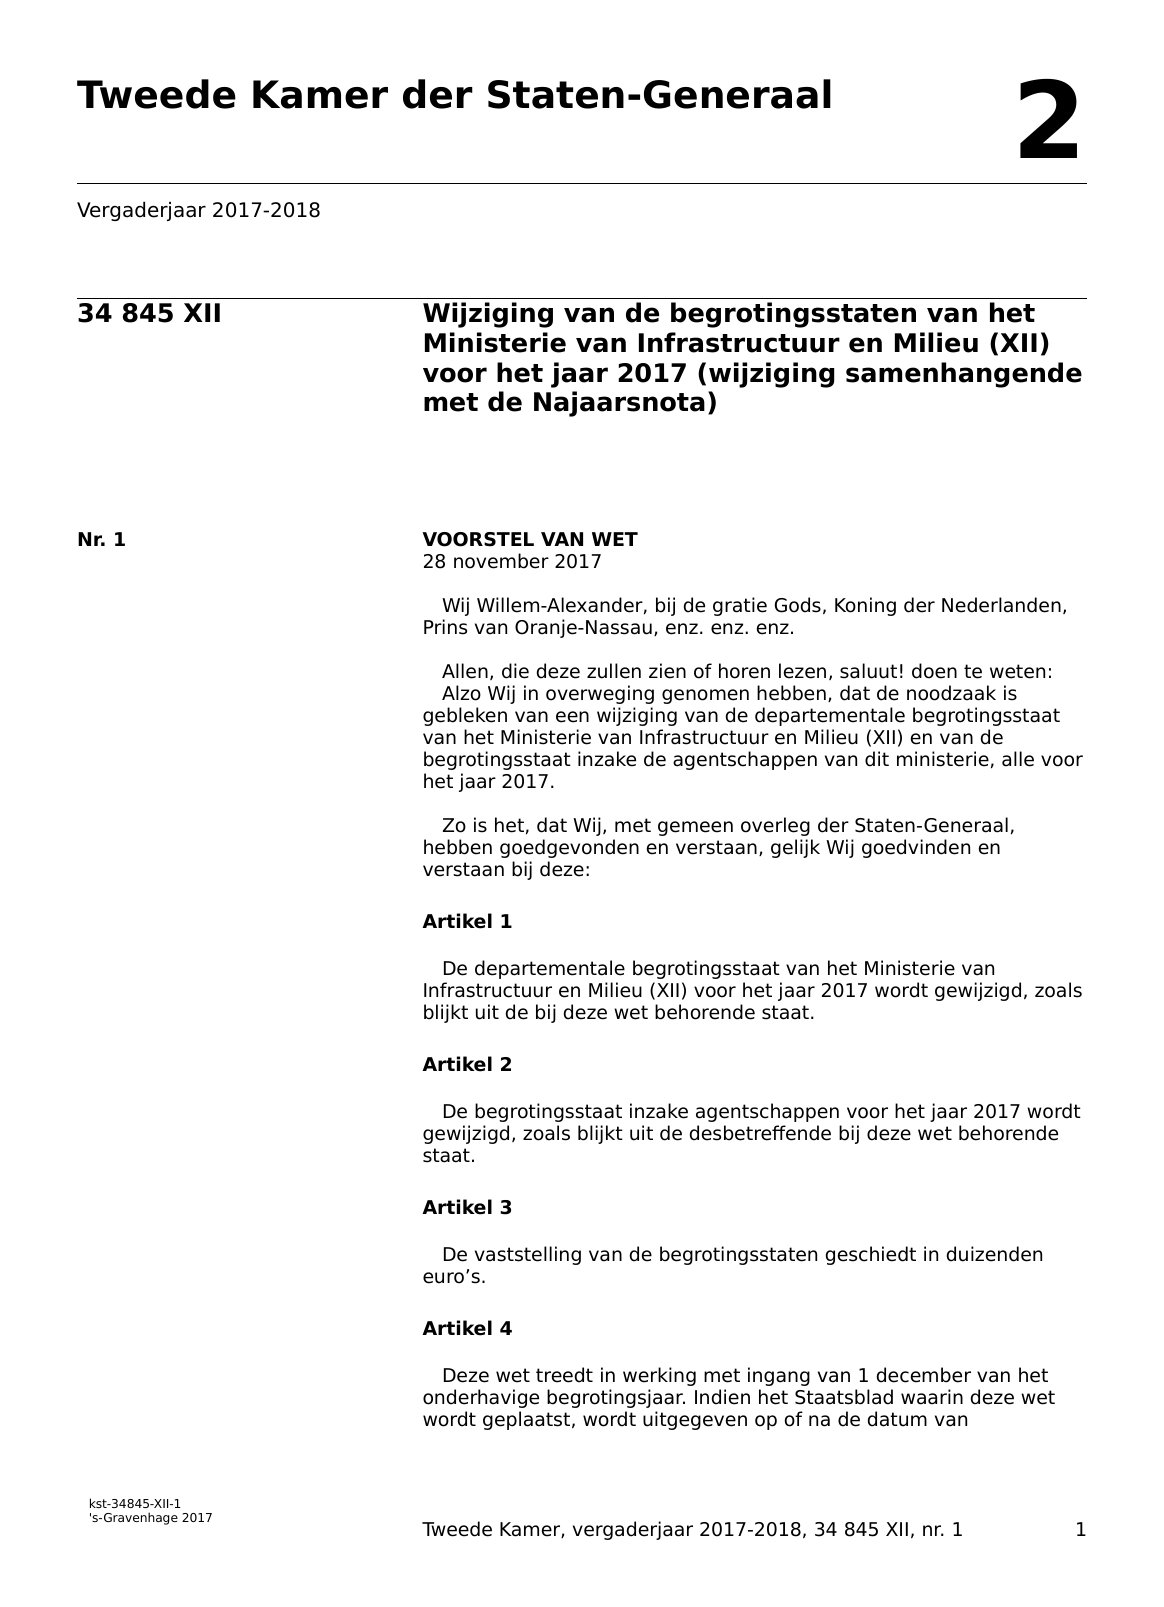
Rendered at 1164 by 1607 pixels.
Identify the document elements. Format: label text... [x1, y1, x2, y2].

subtitle Nr. 1 VOORSTEL VAN WET [77, 529, 1087, 551]
text Deze wet treedt in werking met ingang van 1 december van het onderhavige begrotingsjaar. Indien het Staatsblad waarin deze wet wordt geplaatst, wordt uitgegeven op of na de datum van [422, 1365, 1087, 1431]
table_header 2 [886, 59, 1087, 183]
text 's-Gravenhage 2017 [88, 1511, 323, 1525]
subtitle Artikel 1 [422, 911, 1087, 933]
text Alzo Wij in overweging genomen hebben, dat de noodzaak is gebleken van een wijziging van de departementale begrotingsstaat van het Ministerie van Infrastructuur en Milieu (XII) en van de begrotingsstaat inzake de agentschappen van dit ministerie, alle voor het jaar 2017. [422, 683, 1087, 793]
text De begrotingsstaat inzake agentschappen voor het jaar 2017 wordt gewijzigd, zoals blijkt uit de desbetreffende bij deze wet behorende staat. [422, 1101, 1087, 1167]
text 28 november 2017 [422, 551, 1087, 573]
subtitle 34 845 XII Wijziging van de begrotingsstaten van het Ministerie van Infrastructuur en Milieu (XII) voor het jaar 2017 (wijziging samenhangende met de Najaarsnota) [77, 299, 1087, 418]
text De vaststelling van de begrotingsstaten geschiedt in duizenden euro’s. [422, 1244, 1087, 1288]
text Zo is het, dat Wij, met gemeen overleg der Staten-Generaal, hebben goedgevonden en verstaan, gelijk Wij goedvinden en verstaan bij deze: [422, 815, 1087, 881]
subtitle Artikel 4 [422, 1318, 1087, 1340]
subtitle Artikel 2 [422, 1054, 1087, 1076]
text Allen, die deze zullen zien of horen lezen, saluut! doen te weten: [422, 661, 1087, 683]
table_cell Vergaderjaar 2017-2018 [77, 184, 1087, 298]
subtitle Artikel 3 [422, 1197, 1087, 1219]
text De departementale begrotingsstaat van het Ministerie van Infrastructuur en Milieu (XII) voor het jaar 2017 wordt gewijzigd, zoals blijkt uit de bij deze wet behorende staat. [422, 958, 1087, 1024]
table_header Tweede Kamer der Staten-Generaal [77, 59, 886, 183]
text Wij Willem-Alexander, bij de gratie Gods, Koning der Nederlanden, Prins van Oranje-Nassau, enz. enz. enz. [422, 595, 1087, 639]
text kst-34845-XII-1 [88, 1497, 323, 1511]
